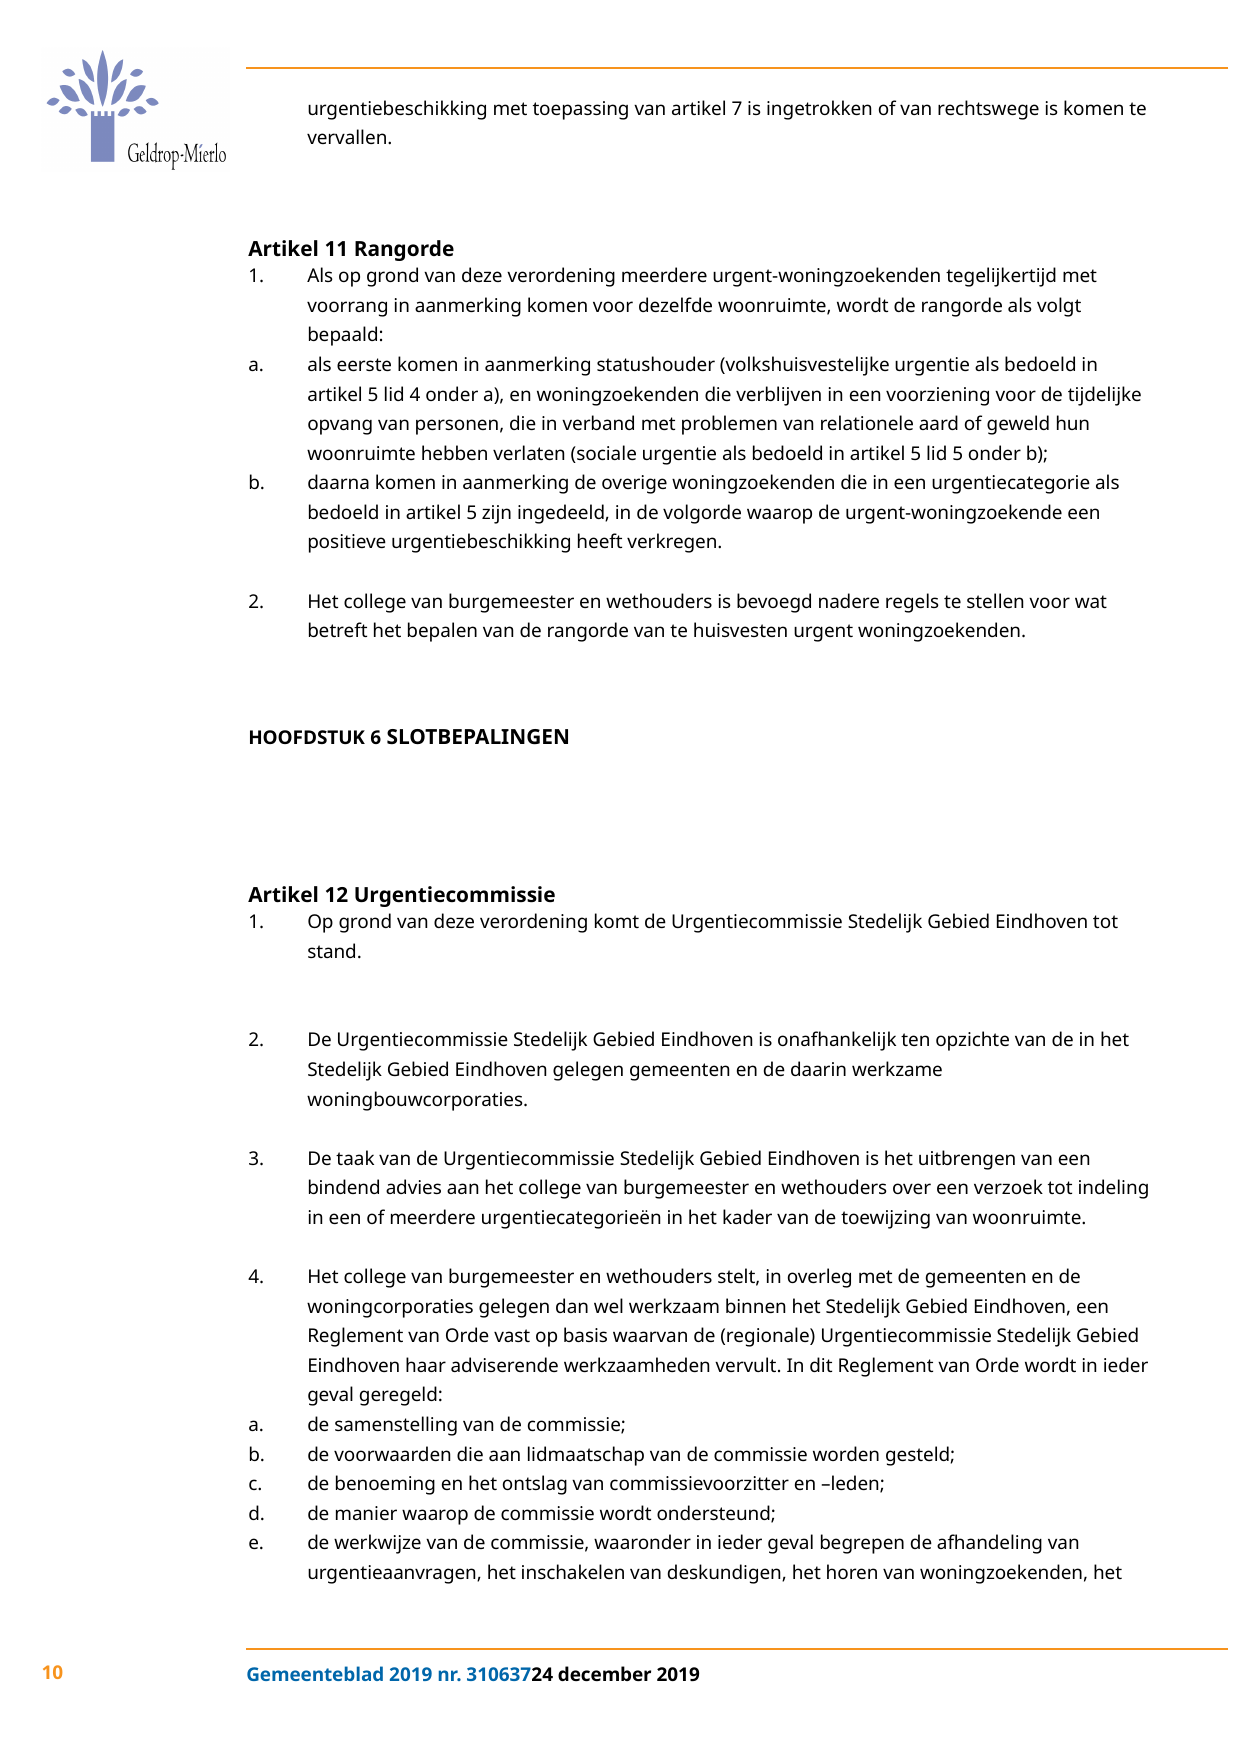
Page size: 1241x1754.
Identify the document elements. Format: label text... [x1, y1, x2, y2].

list urgentiebeschikking met toepassing van artikel 7 is ingetrokken of van rechtswege is komen te vervallen. [248, 95, 1152, 150]
list de voorwaarden die aan lidmaatschap van de commissie worden gesteld; [248, 1441, 1152, 1467]
list de manier waarop de commissie wordt ondersteund; [248, 1500, 1152, 1526]
list de benoeming en het ontslag van commissievoorzitter en –leden; [248, 1470, 1152, 1496]
list de werkwijze van de commissie, waaronder in ieder geval begrepen de afhandeling van urgentieaanvragen, het inschakelen van deskundigen, het horen van woningzoekenden, het [248, 1529, 1152, 1585]
list De Urgentiecommissie Stedelijk Gebied Eindhoven is onafhankelijk ten opzichte van de in het Stedelijk Gebied Eindhoven gelegen gemeenten en de daarin werkzame woningbouwcorporaties. [248, 1027, 1152, 1112]
text Artikel 11 Rangorde [248, 234, 1152, 262]
list als eerste komen in aanmerking statushouder (volkshuisvestelijke urgentie als bedoeld in artikel 5 lid 4 onder a), en woningzoekenden die verblijven in een voorziening voor de tijdelijke opvang van personen, die in verband met problemen van relationele aard of geweld hun woonruimte hebben verlaten (sociale urgentie als bedoeld in artikel 5 lid 5 onder b); [248, 351, 1152, 466]
list Op grond van deze verordening komt de Urgentiecommissie Stedelijk Gebied Eindhoven tot stand. [248, 908, 1152, 964]
picture [41, 47, 231, 172]
list daarna komen in aanmerking de overige woningzoekenden die in een urgentiecategorie als bedoeld in artikel 5 zijn ingedeeld, in de volgorde waarop de urgent-woningzoekende een positieve urgentiebeschikking heeft verkregen. [248, 469, 1152, 554]
list Het college van burgemeester en wethouders is bevoegd nadere regels te stellen voor wat betreft het bepalen van de rangorde van te huisvesten urgent woningzoekenden. [248, 588, 1152, 643]
text HOOFDSTUK 6 SLOTBEPALINGEN [248, 722, 1152, 751]
list De taak van de Urgentiecommissie Stedelijk Gebied Eindhoven is het uitbrengen van een bindend advies aan het college van burgemeester en wethouders over een verzoek tot indeling in een of meerdere urgentiecategorieën in het kader van de toewijzing van woonruimte. [248, 1145, 1152, 1230]
text Artikel 12 Urgentiecommissie [248, 880, 1152, 908]
list de samenstelling van de commissie; [248, 1411, 1152, 1437]
list Het college van burgemeester en wethouders stelt, in overleg met de gemeenten en de woningcorporaties gelegen dan wel werkzaam binnen het Stedelijk Gebied Eindhoven, een Reglement van Orde vast op basis waarvan de (regionale) Urgentiecommissie Stedelijk Gebied Eindhoven haar adviserende werkzaamheden vervult. In dit Reglement van Orde wordt in ieder geval geregeld: [248, 1263, 1152, 1407]
list Als op grond van deze verordening meerdere urgent-woningzoekenden tegelijkertijd met voorrang in aanmerking komen voor dezelfde woonruimte, wordt de rangorde als volgt bepaald: [248, 262, 1152, 347]
